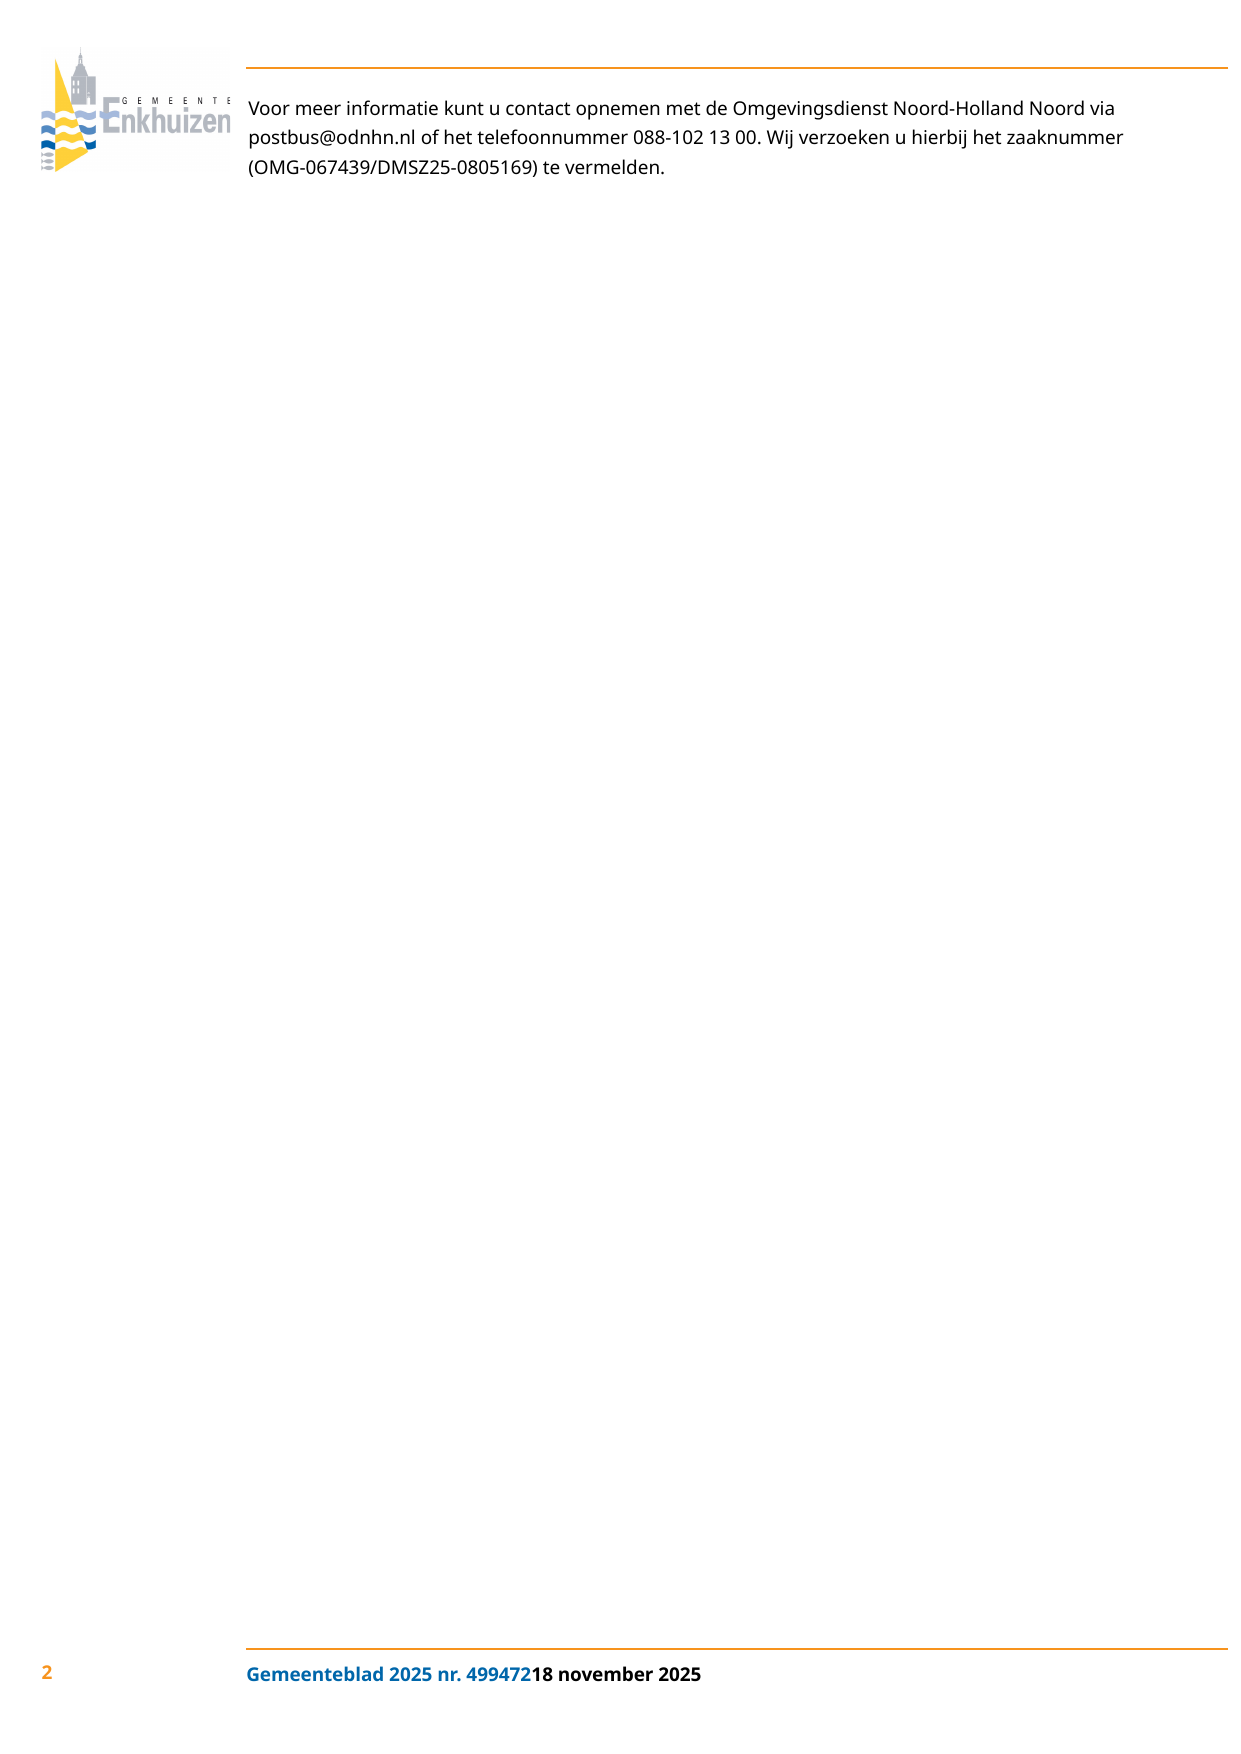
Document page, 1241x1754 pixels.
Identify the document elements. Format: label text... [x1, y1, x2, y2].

picture [41, 47, 231, 172]
text Voor meer informatie kunt u contact opnemen met de Omgevingsdienst Noord-Holland Noord via postbus@odnhn.nl of het telefoonnummer 088-102 13 00. Wij verzoeken u hierbij het zaaknummer (OMG-067439/DMSZ25-0805169) te vermelden. [248, 95, 1152, 180]
